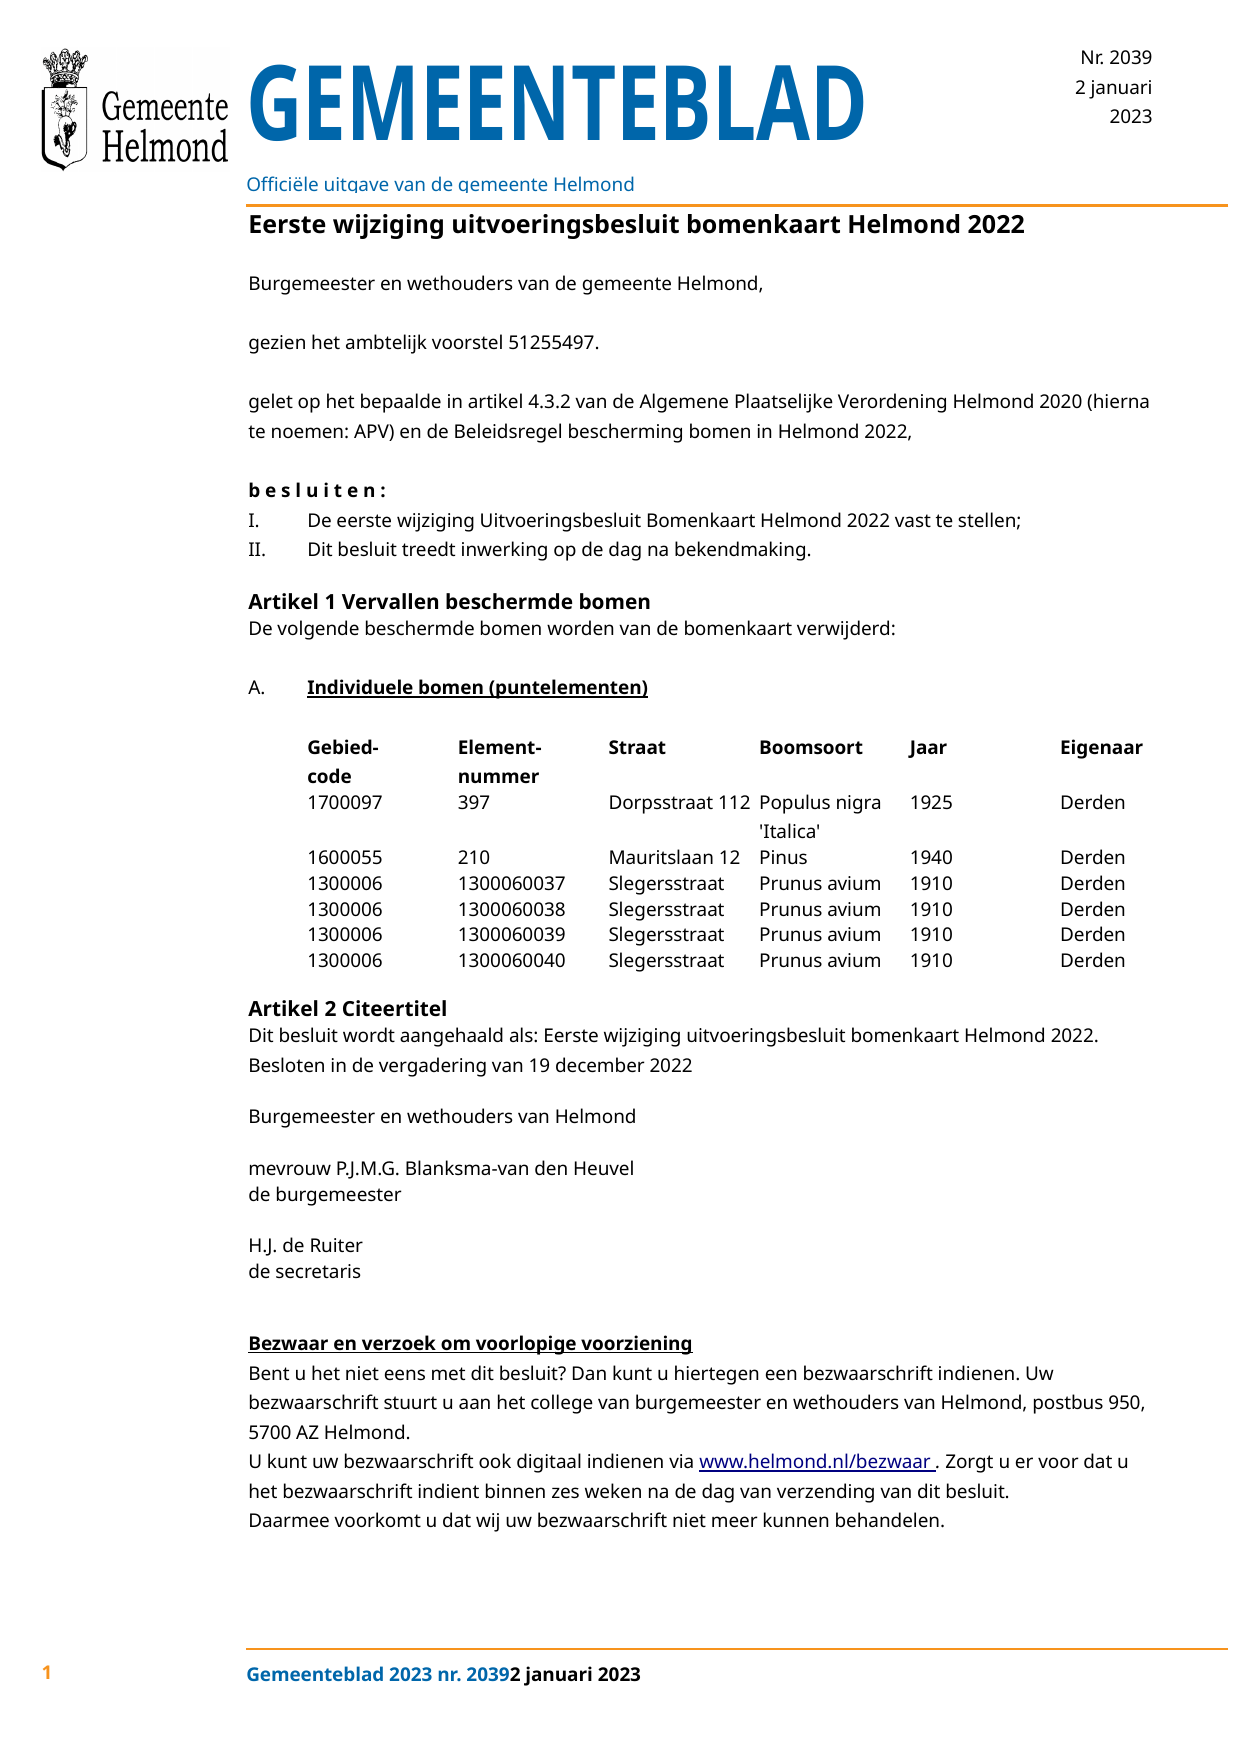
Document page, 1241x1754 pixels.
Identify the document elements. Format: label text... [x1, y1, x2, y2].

text De volgende beschermde bomen worden van de bomenkaart verwijderd: [248, 615, 1152, 641]
table_cell Populus nigra 'Italica' [759, 789, 909, 844]
text Burgemeester en wethouders van de gemeente Helmond, [248, 270, 1152, 296]
table_header Gebied- code [307, 734, 458, 789]
table_cell 1910 [910, 948, 1060, 973]
text de burgemeester [248, 1181, 1152, 1206]
table_cell 1910 [910, 896, 1060, 922]
table_cell Prunus avium [759, 948, 909, 973]
list De eerste wijziging Uitvoeringsbesluit Bomenkaart Helmond 2022 vast te stellen; [248, 507, 1152, 533]
table_header Eigenaar [1060, 734, 1211, 789]
table_cell Derden [1060, 845, 1211, 870]
text gezien het ambtelijk voorstel 51255497. [248, 329, 1152, 355]
table_cell 1910 [910, 922, 1060, 947]
table_header Element-nummer [458, 734, 608, 789]
table_cell Derden [1060, 870, 1211, 896]
text Dit besluit wordt aangehaald als: Eerste wijziging uitvoeringsbesluit bomenkaart Helmond 2022. [248, 1022, 1152, 1048]
table_cell 1300006 [307, 896, 458, 922]
text b e s l u i t e n : [248, 477, 1152, 503]
table_cell 1910 [910, 870, 1060, 896]
table_cell Mauritslaan 12 [608, 845, 759, 870]
table_cell 210 [458, 845, 608, 870]
text Artikel 1 Vervallen beschermde bomen [248, 587, 1152, 615]
table_cell Prunus avium [759, 870, 909, 896]
text gelet op het bepaalde in artikel 4.3.2 van de Algemene Plaatselijke Verordening Helmond 2020 (hierna te noemen: APV) en de Beleidsregel bescherming bomen in Helmond 2022, [248, 389, 1152, 444]
text Burgemeester en wethouders van Helmond [248, 1103, 1152, 1129]
table_cell Derden [1060, 896, 1211, 922]
text Bent u het niet eens met dit besluit? Dan kunt u hiertegen een bezwaarschrift indienen. Uw bezwaarschrift stuurt u aan het college van burgemeester en wethouders van Helmond, postbus 950, 5700 AZ Helmond. [248, 1360, 1152, 1445]
picture [41, 47, 231, 172]
text U kunt uw bezwaarschrift ook digitaal indienen via www.helmond.nl/bezwaar . Zorgt u er voor dat u het bezwaarschrift indient binnen zes weken na de dag van verzending van dit besluit. [248, 1448, 1152, 1504]
table_cell Derden [1060, 948, 1211, 973]
table_cell 1300060037 [458, 870, 608, 896]
table_cell 1700097 [307, 789, 458, 844]
text mevrouw P.J.M.G. Blanksma-van den Heuvel [248, 1155, 1152, 1181]
text de secretaris [248, 1258, 1152, 1284]
table_cell 1300060039 [458, 922, 608, 947]
text Besloten in de vergadering van 19 december 2022 [248, 1052, 1152, 1078]
table_cell 397 [458, 789, 608, 844]
table_cell Dorpsstraat 112 [608, 789, 759, 844]
table_cell Slegersstraat [608, 870, 759, 896]
text H.J. de Ruiter [248, 1232, 1152, 1258]
table_cell 1300006 [307, 870, 458, 896]
table_cell Derden [1060, 922, 1211, 947]
table_cell Slegersstraat [608, 948, 759, 973]
table_cell 1300006 [307, 922, 458, 947]
table_cell 1940 [910, 845, 1060, 870]
list Individuele bomen (puntelementen) [248, 674, 1152, 700]
table_header Boomsoort [759, 734, 909, 789]
table_cell Slegersstraat [608, 922, 759, 947]
table_cell 1300060040 [458, 948, 608, 973]
table_header Straat [608, 734, 759, 789]
table_header Jaar [910, 734, 1060, 789]
table_cell Prunus avium [759, 922, 909, 947]
table_cell Slegersstraat [608, 896, 759, 922]
table_cell 1600055 [307, 845, 458, 870]
list Dit besluit treedt inwerking op de dag na bekendmaking. [248, 537, 1152, 562]
text Bezwaar en verzoek om voorlopige voorziening [248, 1330, 1152, 1356]
text Daarmee voorkomt u dat wij uw bezwaarschrift niet meer kunnen behandelen. [248, 1508, 1152, 1533]
text Artikel 2 Citeertitel [248, 994, 1152, 1022]
table_cell 1925 [910, 789, 1060, 844]
table_cell Prunus avium [759, 896, 909, 922]
table_cell 1300060038 [458, 896, 608, 922]
table_cell 1300006 [307, 948, 458, 973]
text Eerste wijziging uitvoeringsbesluit bomenkaart Helmond 2022 [248, 207, 1152, 241]
table_cell Derden [1060, 789, 1211, 844]
table_cell Pinus [759, 845, 909, 870]
